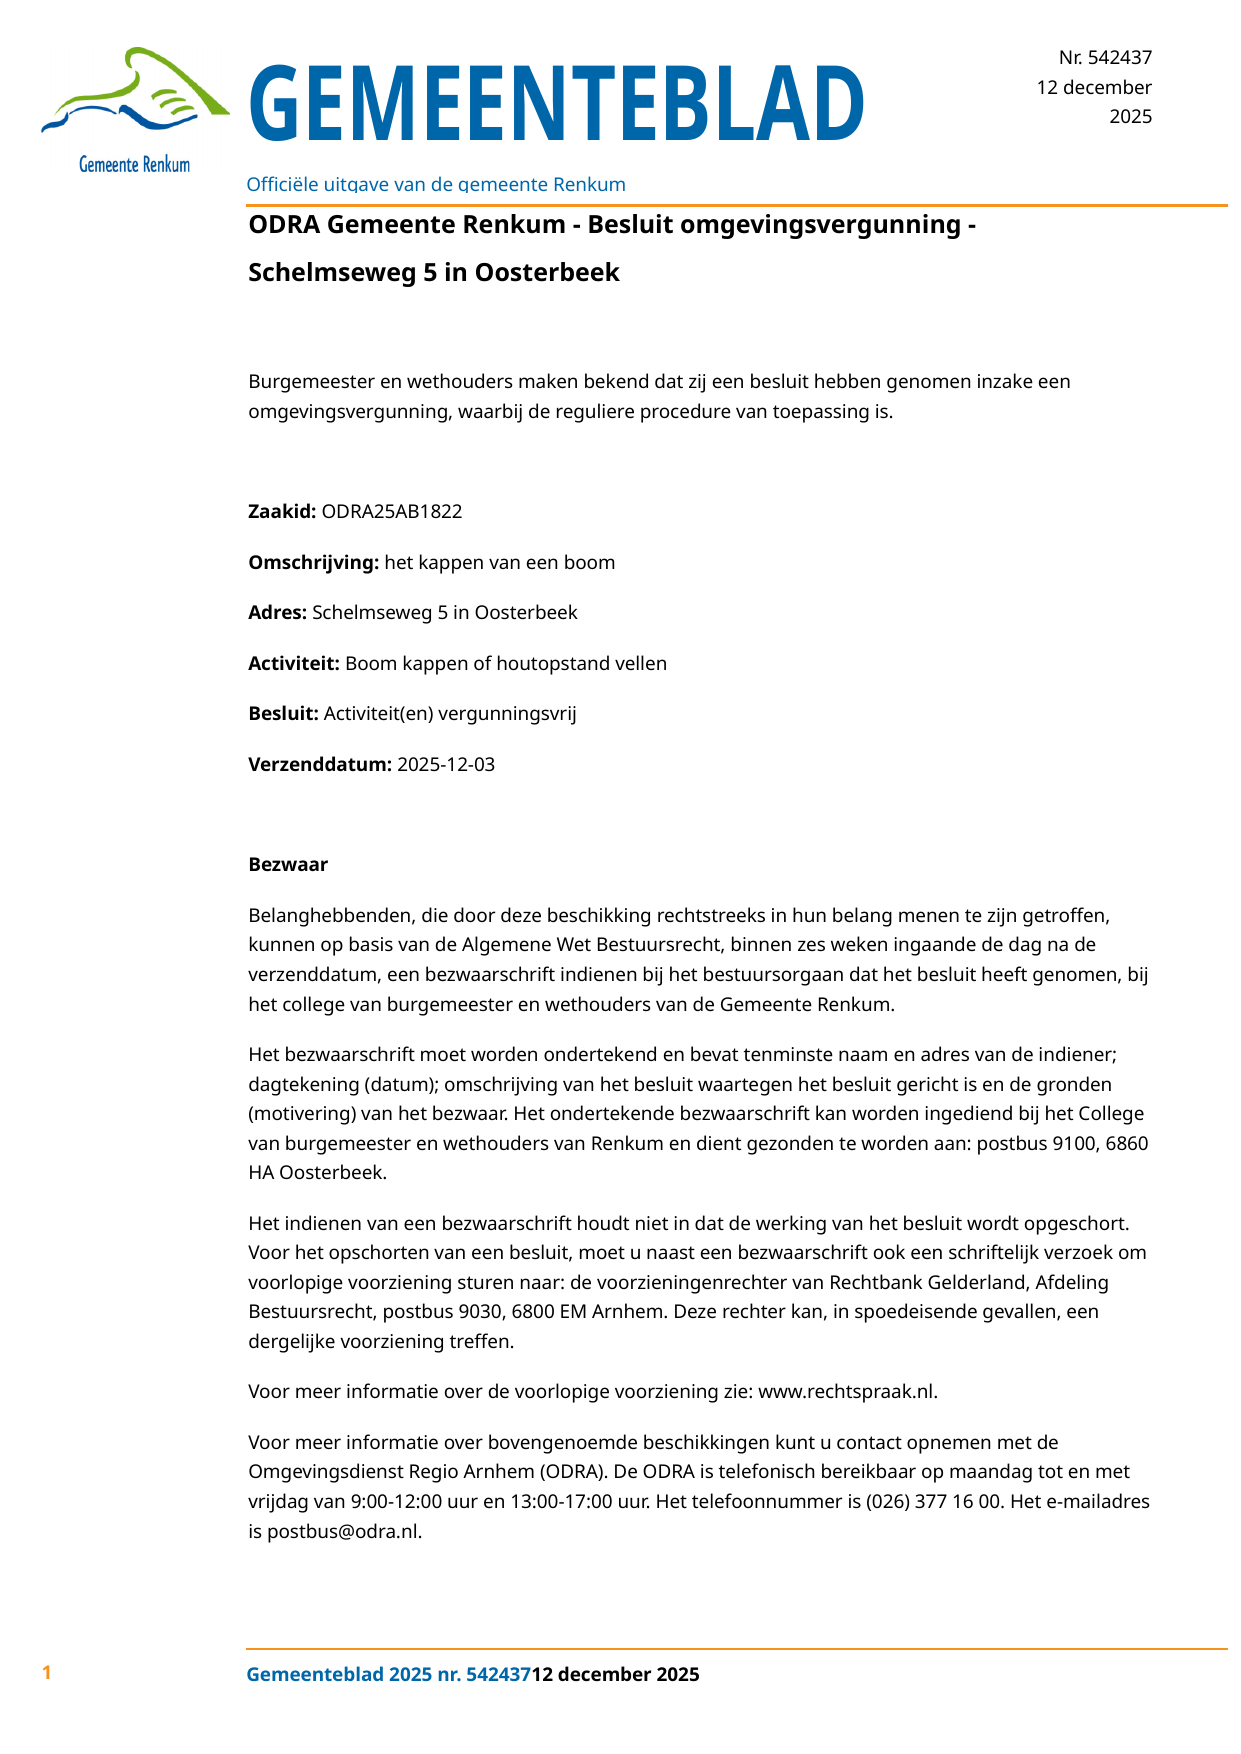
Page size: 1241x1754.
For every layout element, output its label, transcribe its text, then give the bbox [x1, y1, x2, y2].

text Zaakid: ODRA25AB1822 [248, 499, 1152, 524]
text Het indienen van een bezwaarschrift houdt niet in dat de werking van het besluit wordt opgeschort. Voor het opschorten van een besluit, moet u naast een bezwaarschrift ook een schriftelijk verzoek om voorlopige voorziening sturen naar: de voorzieningenrechter van Rechtbank Gelderland, Afdeling Bestuursrecht, postbus 9030, 6800 EM Arnhem. Deze rechter kan, in spoedeisende gevallen, een dergelijke voorziening treffen. [248, 1210, 1152, 1354]
text Verzenddatum: 2025-12-03 [248, 751, 1152, 777]
text Besluit: Activiteit(en) vergunningsvrij [248, 700, 1152, 726]
text Omschrijving: het kappen van een boom [248, 549, 1152, 575]
text Voor meer informatie over de voorlopige voorziening zie: www.rechtspraak.nl. [248, 1379, 1152, 1404]
text Het bezwaarschrift moet worden ondertekend en bevat tenminste naam en adres van de indiener; dagtekening (datum); omschrijving van het besluit waartegen het besluit gericht is en de gronden (motivering) van het bezwaar. Het ondertekende bezwaarschrift kan worden ingediend bij het College van burgemeester en wethouders van Renkum en dient gezonden te worden aan: postbus 9100, 6860 HA Oosterbeek. [248, 1041, 1152, 1185]
text Burgemeester en wethouders maken bekend dat zij een besluit hebben genomen inzake een omgevingsvergunning, waarbij de reguliere procedure van toepassing is. [248, 368, 1152, 424]
text Voor meer informatie over bovengenoemde beschikkingen kunt u contact opnemen met de Omgevingsdienst Regio Arnhem (ODRA). De ODRA is telefonisch bereikbaar op maandag tot en met vrijdag van 9:00-12:00 uur en 13:00-17:00 uur. Het telefoonnummer is (026) 377 16 00. Het e-mailadres is postbus@odra.nl. [248, 1429, 1152, 1544]
text Belanghebbenden, die door deze beschikking rechtstreeks in hun belang menen te zijn getroffen, kunnen op basis van de Algemene Wet Bestuursrecht, binnen zes weken ingaande de dag na de verzenddatum, een bezwaarschrift indienen bij het bestuursorgaan dat het besluit heeft genomen, bij het college van burgemeester en wethouders van de Gemeente Renkum. [248, 902, 1152, 1017]
text Adres: Schelmseweg 5 in Oosterbeek [248, 599, 1152, 625]
picture [41, 47, 231, 172]
text ODRA Gemeente Renkum - Besluit omgevingsvergunning - Schelmseweg 5 in Oosterbeek [248, 207, 1152, 288]
text Activiteit: Boom kappen of houtopstand vellen [248, 650, 1152, 676]
text Bezwaar [248, 852, 1152, 877]
